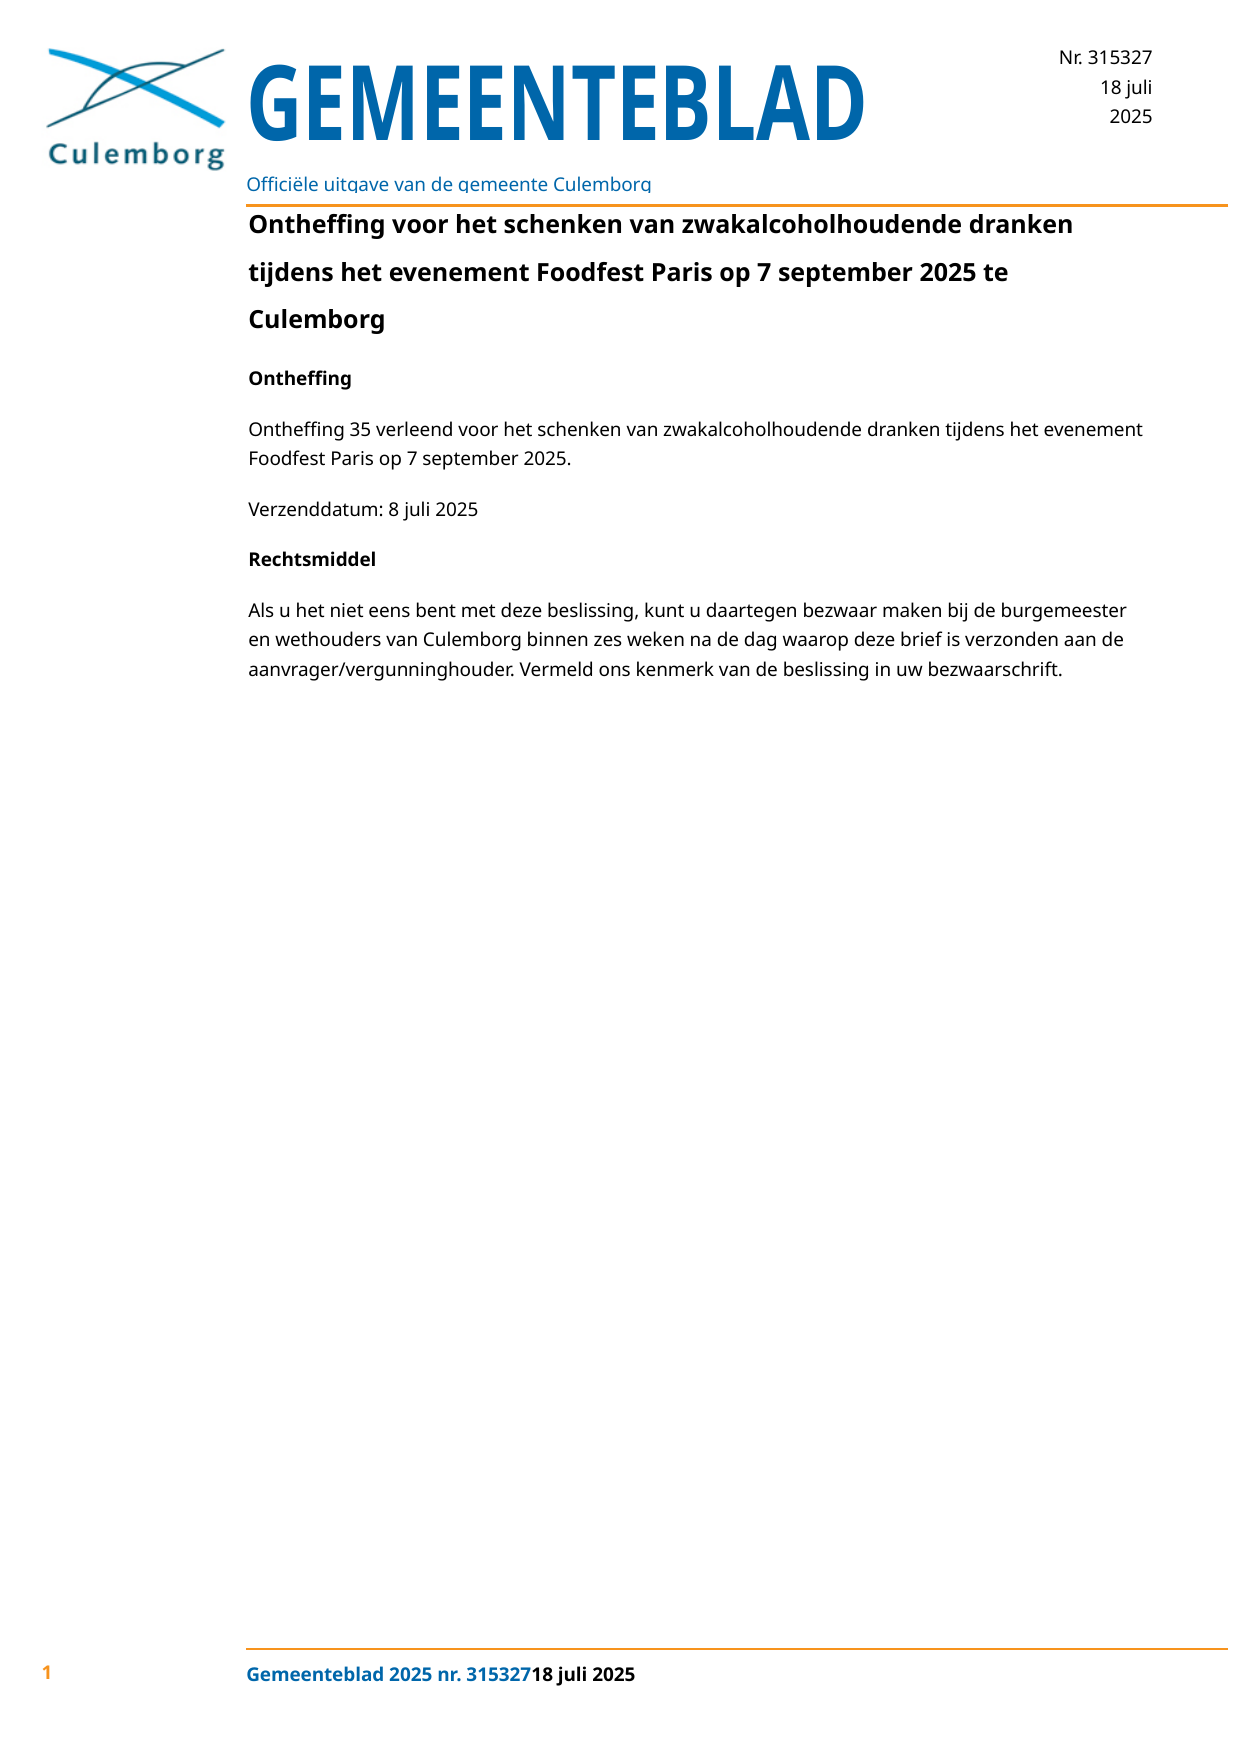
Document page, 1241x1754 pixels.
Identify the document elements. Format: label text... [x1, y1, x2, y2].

text Verzenddatum: 8 juli 2025 [248, 496, 1152, 522]
text Ontheffing [248, 366, 1152, 391]
text Ontheffing 35 verleend voor het schenken van zwakalcoholhoudende dranken tijdens het evenement Foodfest Paris op 7 september 2025. [248, 416, 1152, 471]
text Als u het niet eens bent met deze beslissing, kunt u daartegen bezwaar maken bij de burgemeester en wethouders van Culemborg binnen zes weken na de dag waarop deze brief is verzonden aan de aanvrager/vergunninghouder. Vermeld ons kenmerk van de beslissing in uw bezwaarschrift. [248, 597, 1152, 682]
text Rechtsmiddel [248, 546, 1152, 572]
text Ontheffing voor het schenken van zwakalcoholhoudende dranken tijdens het evenement Foodfest Paris op 7 september 2025 te Culemborg [248, 207, 1152, 336]
picture [41, 47, 231, 172]
